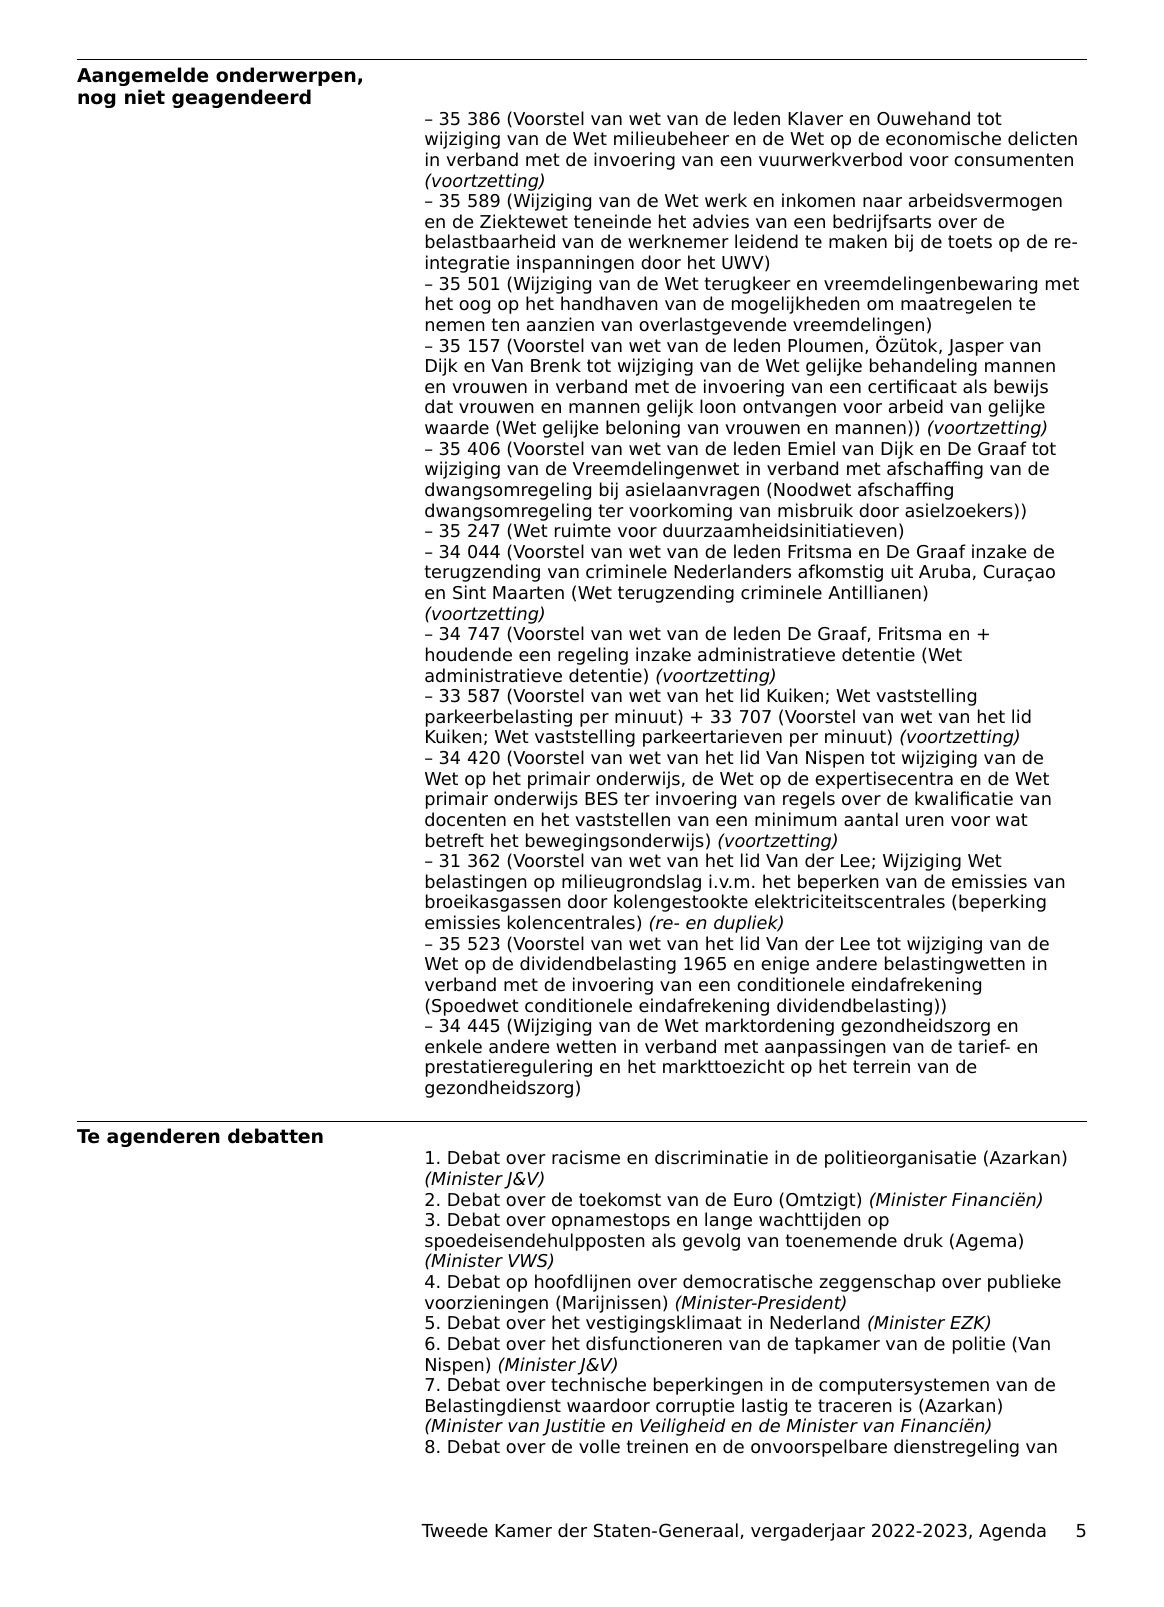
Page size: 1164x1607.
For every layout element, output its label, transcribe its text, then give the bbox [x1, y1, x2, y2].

table_cell – 34 747 (Voorstel van wet van de leden De Graaf, Fritsma en + houdende een regeling inzake administratieve detentie (Wet administratieve detentie) (voortzetting) [418, 624, 1087, 686]
table_cell [77, 624, 401, 686]
table_cell – 35 589 (Wijziging van de Wet werk en inkomen naar arbeidsvermogen en de Ziektewet teneinde het advies van een bedrijfsarts over de belastbaarheid van de werknemer leidend te maken bij de toets op de re-integratie inspanningen door het UWV) [418, 191, 1087, 274]
table_cell [401, 1375, 418, 1437]
table_cell [401, 1437, 418, 1458]
table_cell 2. Debat over de toekomst van de Euro (Omtzigt) (Minister Financiën) [418, 1190, 1087, 1210]
table_cell [401, 439, 418, 521]
table_cell – 35 386 (Voorstel van wet van de leden Klaver en Ouwehand tot wijziging van de Wet milieubeheer en de Wet op de economische delicten in verband met de invoering van een vuurwerkverbod voor consumenten (voortzetting) [418, 109, 1087, 191]
table_cell [401, 851, 418, 934]
table_header [401, 1122, 418, 1148]
table_cell 7. Debat over technische beperkingen in de computersystemen van de Belastingdienst waardoor corruptie lastig te traceren is (Azarkan) (Minister van Justitie en Veiligheid en de Minister van Financiën) [418, 1375, 1087, 1437]
table_cell [401, 191, 418, 274]
table_cell [77, 1313, 401, 1334]
table_cell [401, 521, 418, 542]
table_cell – 33 587 (Voorstel van wet van het lid Kuiken; Wet vaststelling parkeerbelasting per minuut) + 33 707 (Voorstel van wet van het lid Kuiken; Wet vaststelling parkeertarieven per minuut) (voortzetting) [418, 686, 1087, 748]
table_cell [77, 191, 401, 274]
table_cell – 35 247 (Wet ruimte voor duurzaamheidsinitiatieven) [418, 521, 1087, 542]
table_cell – 35 501 (Wijziging van de Wet terugkeer en vreemdelingenbewaring met het oog op het handhaven van de mogelijkheden om maatregelen te nemen ten aanzien van overlastgevende vreemdelingen) [418, 274, 1087, 336]
table_header Aangemelde onderwerpen, nog niet geagendeerd [77, 60, 401, 109]
table_cell [401, 336, 418, 439]
table_cell [77, 1375, 401, 1437]
table_header [401, 60, 418, 109]
table_cell [401, 1190, 418, 1210]
table_cell [77, 1210, 401, 1272]
table_header [418, 1122, 1087, 1148]
table_cell – 35 157 (Voorstel van wet van de leden Ploumen, Özütok, Jasper van Dijk en Van Brenk tot wijziging van de Wet gelijke behandeling mannen en vrouwen in verband met de invoering van een certificaat als bewijs dat vrouwen en mannen gelijk loon ontvangen voor arbeid van gelijke waarde (Wet gelijke beloning van vrouwen en mannen)) (voortzetting) [418, 336, 1087, 439]
table_cell [401, 1334, 418, 1375]
table_cell [77, 686, 401, 748]
table_cell [401, 1210, 418, 1272]
table_header Te agenderen debatten [77, 1122, 401, 1148]
table_cell [401, 109, 418, 191]
table_cell [77, 604, 401, 624]
table_header [418, 60, 1087, 109]
table_cell [401, 934, 418, 1016]
table_cell [401, 1148, 418, 1189]
table_cell [401, 1272, 418, 1313]
table_cell [77, 1437, 401, 1458]
table_cell [77, 542, 401, 604]
table_cell – 34 044 (Voorstel van wet van de leden Fritsma en De Graaf inzake de terugzending van criminele Nederlanders afkomstig uit Aruba, Curaçao en Sint Maarten (Wet terugzending criminele Antillianen) [418, 542, 1087, 604]
table_cell 8. Debat over de volle treinen en de onvoorspelbare dienstregeling van [418, 1437, 1087, 1458]
table_cell [401, 1313, 418, 1334]
table_cell [77, 934, 401, 1016]
table_cell – 35 523 (Voorstel van wet van het lid Van der Lee tot wijziging van de Wet op de dividendbelasting 1965 en enige andere belastingwetten in verband met de invoering van een conditionele eindafrekening (Spoedwet conditionele eindafrekening dividendbelasting)) [418, 934, 1087, 1016]
table_cell – 35 406 (Voorstel van wet van de leden Emiel van Dijk en De Graaf tot wijziging van de Vreemdelingenwet in verband met afschaffing van de dwangsomregeling bij asielaanvragen (Noodwet afschaffing dwangsomregeling ter voorkoming van misbruik door asielzoekers)) [418, 439, 1087, 521]
table_cell 5. Debat over het vestigingsklimaat in Nederland (Minister EZK) [418, 1313, 1087, 1334]
table_cell [401, 624, 418, 686]
table_cell [401, 1016, 418, 1099]
table_cell [401, 686, 418, 748]
table_cell [77, 521, 401, 542]
table_cell 3. Debat over opnamestops en lange wachttijden op spoedeisendehulpposten als gevolg van toenemende druk (Agema) (Minister VWS) [418, 1210, 1087, 1272]
table_cell [77, 1190, 401, 1210]
table_cell – 34 420 (Voorstel van wet van het lid Van Nispen tot wijziging van de Wet op het primair onderwijs, de Wet op de expertisecentra en de Wet primair onderwijs BES ter invoering van regels over de kwalificatie van docenten en het vaststellen van een minimum aantal uren voor wat betreft het bewegingsonderwijs) (voortzetting) [418, 748, 1087, 851]
table_cell [401, 748, 418, 851]
table_cell [401, 542, 418, 604]
table_cell [77, 851, 401, 934]
table_cell [77, 439, 401, 521]
table_cell 1. Debat over racisme en discriminatie in de politieorganisatie (Azarkan) (Minister J&V) [418, 1148, 1087, 1189]
table_cell [77, 1334, 401, 1375]
table_cell [401, 274, 418, 336]
table_cell [77, 1272, 401, 1313]
table_cell 4. Debat op hoofdlijnen over democratische zeggenschap over publieke voorzieningen (Marijnissen) (Minister-President) [418, 1272, 1087, 1313]
table_cell [77, 109, 401, 191]
table_cell [77, 336, 401, 439]
table_cell 6. Debat over het disfunctioneren van de tapkamer van de politie (Van Nispen) (Minister J&V) [418, 1334, 1087, 1375]
table_cell [77, 1148, 401, 1189]
table_cell [401, 604, 418, 624]
table_cell [77, 1016, 401, 1099]
table_cell – 31 362 (Voorstel van wet van het lid Van der Lee; Wijziging Wet belastingen op milieugrondslag i.v.m. het beperken van de emissies van broeikasgassen door kolengestookte elektriciteitscentrales (beperking emissies kolencentrales) (re- en dupliek) [418, 851, 1087, 934]
table_cell [77, 748, 401, 851]
table_cell [77, 274, 401, 336]
table_cell (voortzetting) [418, 604, 1087, 624]
table_cell – 34 445 (Wijziging van de Wet marktordening gezondheidszorg en enkele andere wetten in verband met aanpassingen van de tarief- en prestatieregulering en het markttoezicht op het terrein van de gezondheidszorg) [418, 1016, 1087, 1099]
